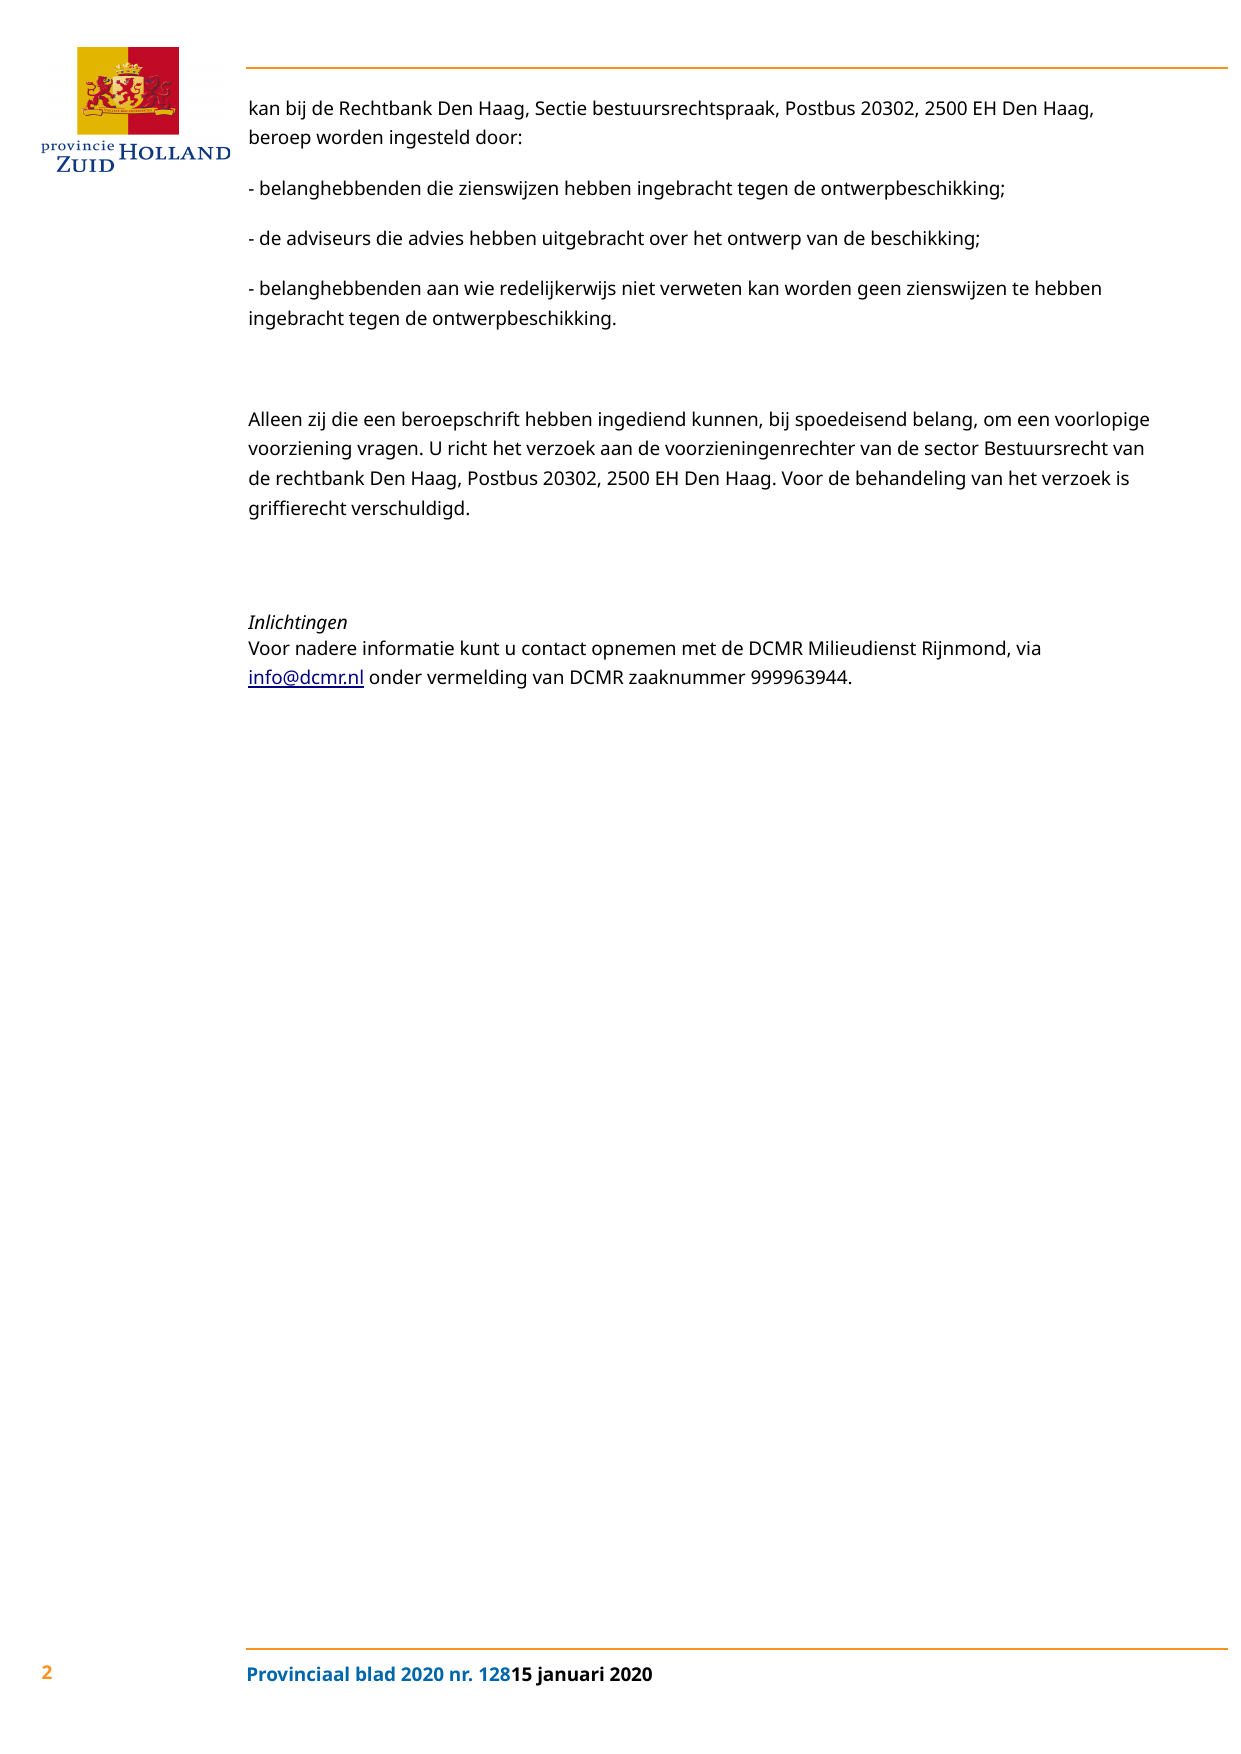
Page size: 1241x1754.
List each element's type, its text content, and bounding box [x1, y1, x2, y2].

text Inlichtingen [248, 609, 1152, 635]
text - belanghebbenden aan wie redelijkerwijs niet verweten kan worden geen zienswijzen te hebben ingebracht tegen de ontwerpbeschikking. [248, 276, 1152, 331]
picture [41, 47, 231, 172]
text kan bij de Rechtbank Den Haag, Sectie bestuursrechtspraak, Postbus 20302, 2500 EH Den Haag, beroep worden ingesteld door: [248, 95, 1152, 150]
text - belanghebbenden die zienswijzen hebben ingebracht tegen de ontwerpbeschikking; [248, 175, 1152, 201]
text - de adviseurs die advies hebben uitgebracht over het ontwerp van de beschikking; [248, 225, 1152, 251]
text Alleen zij die een beroepschrift hebben ingediend kunnen, bij spoedeisend belang, om een voorlopige voorziening vragen. U richt het verzoek aan de voorzieningenrechter van de sector Bestuursrecht van de rechtbank Den Haag, Postbus 20302, 2500 EH Den Haag. Voor de behandeling van het verzoek is griffierecht verschuldigd. [248, 406, 1152, 521]
text Voor nadere informatie kunt u contact opnemen met de DCMR Milieudienst Rijnmond, via info@dcmr.nl onder vermelding van DCMR zaaknummer 999963944. [248, 635, 1152, 690]
